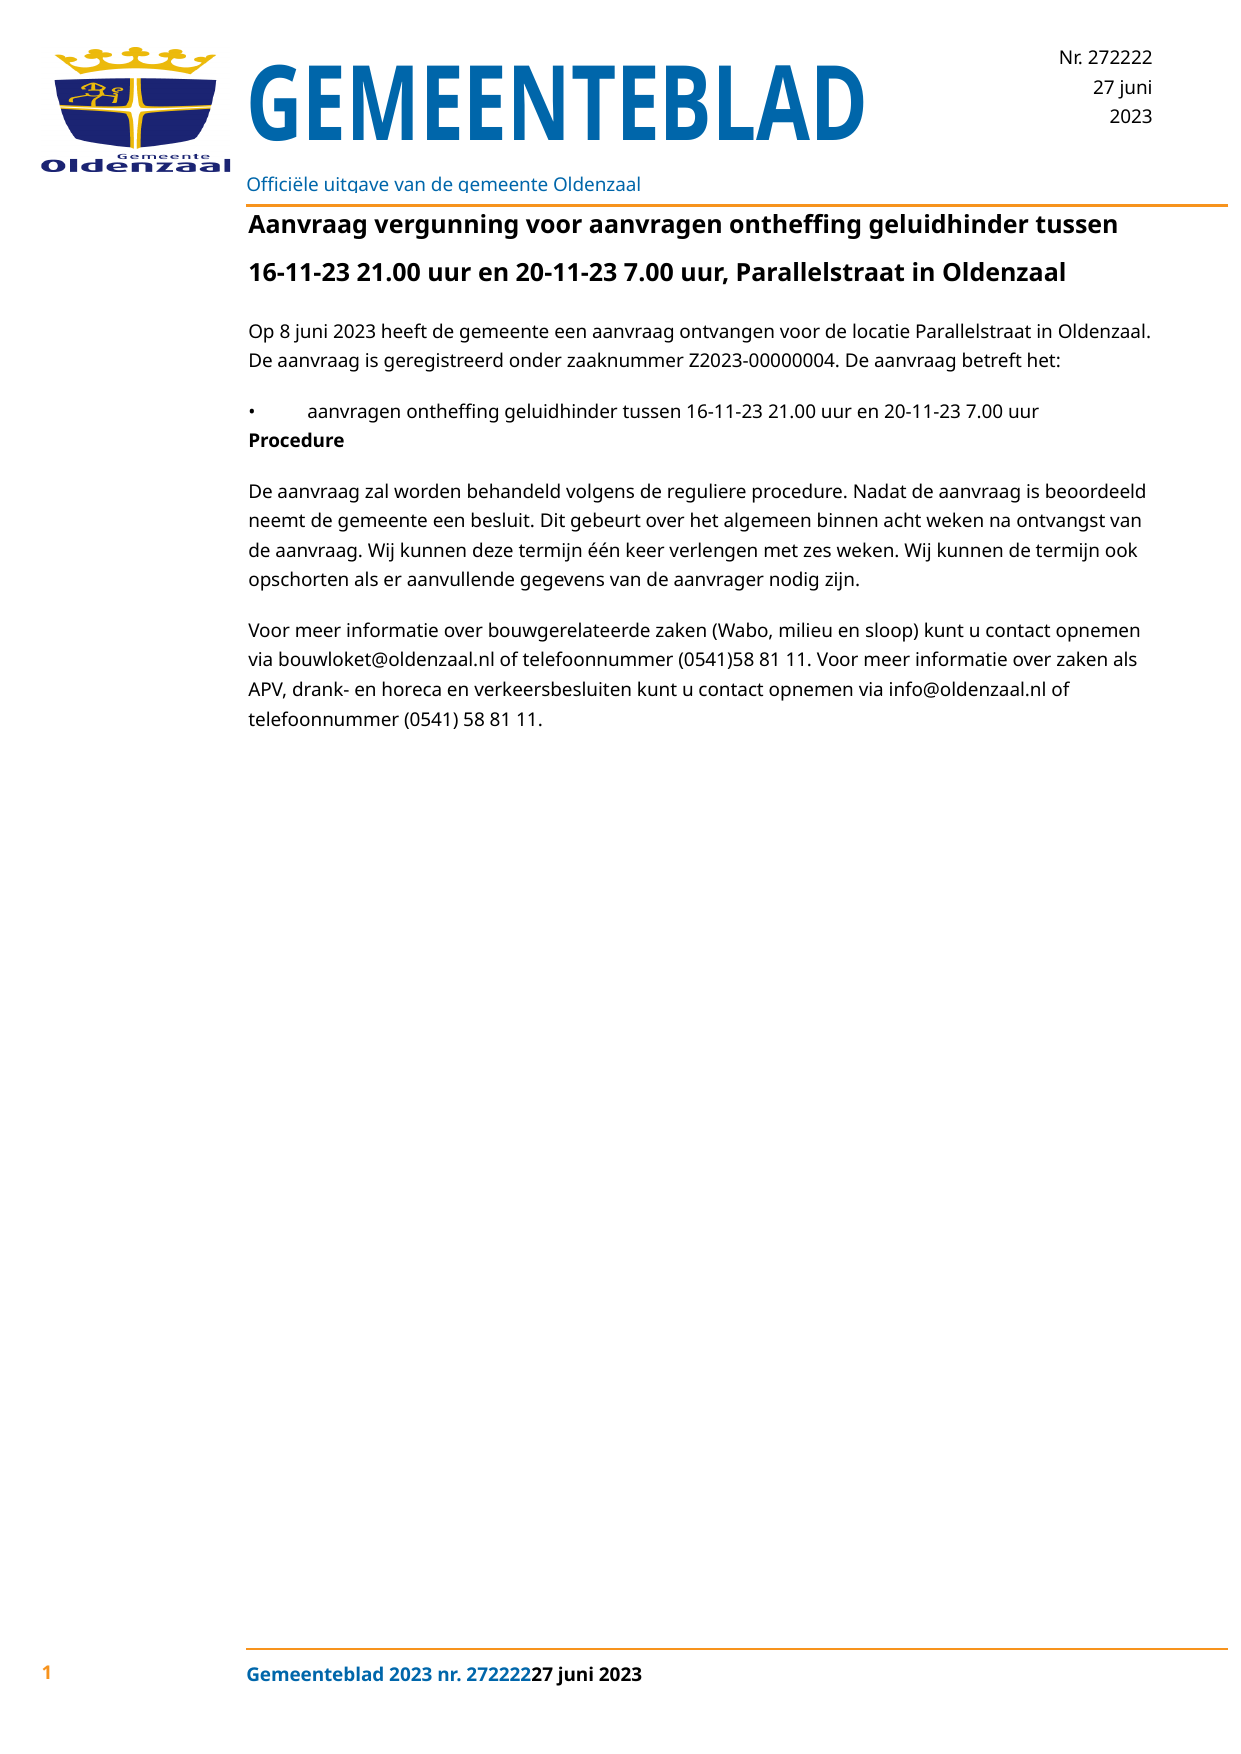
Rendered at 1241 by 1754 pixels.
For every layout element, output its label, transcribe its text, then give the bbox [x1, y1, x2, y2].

text Procedure [248, 427, 1152, 453]
list aanvragen ontheffing geluidhinder tussen 16-11-23 21.00 uur en 20-11-23 7.00 uur [248, 398, 1152, 424]
picture [41, 47, 231, 172]
text Op 8 juni 2023 heeft de gemeente een aanvraag ontvangen voor de locatie Parallelstraat in Oldenzaal. De aanvraag is geregistreerd onder zaaknummer Z2023-00000004. De aanvraag betreft het: [248, 318, 1152, 373]
text Aanvraag vergunning voor aanvragen ontheffing geluidhinder tussen 16-11-23 21.00 uur en 20-11-23 7.00 uur, Parallelstraat in Oldenzaal [248, 207, 1152, 288]
text Voor meer informatie over bouwgerelateerde zaken (Wabo, milieu en sloop) kunt u contact opnemen via bouwloket@oldenzaal.nl of telefoonnummer (0541)58 81 11. Voor meer informatie over zaken als APV, drank- en horeca en verkeersbesluiten kunt u contact opnemen via info@oldenzaal.nl of telefoonnummer (0541) 58 81 11. [248, 617, 1152, 732]
text De aanvraag zal worden behandeld volgens de reguliere procedure. Nadat de aanvraag is beoordeeld neemt de gemeente een besluit. Dit gebeurt over het algemeen binnen acht weken na ontvangst van de aanvraag. Wij kunnen deze termijn één keer verlengen met zes weken. Wij kunnen de termijn ook opschorten als er aanvullende gegevens van de aanvrager nodig zijn. [248, 478, 1152, 592]
